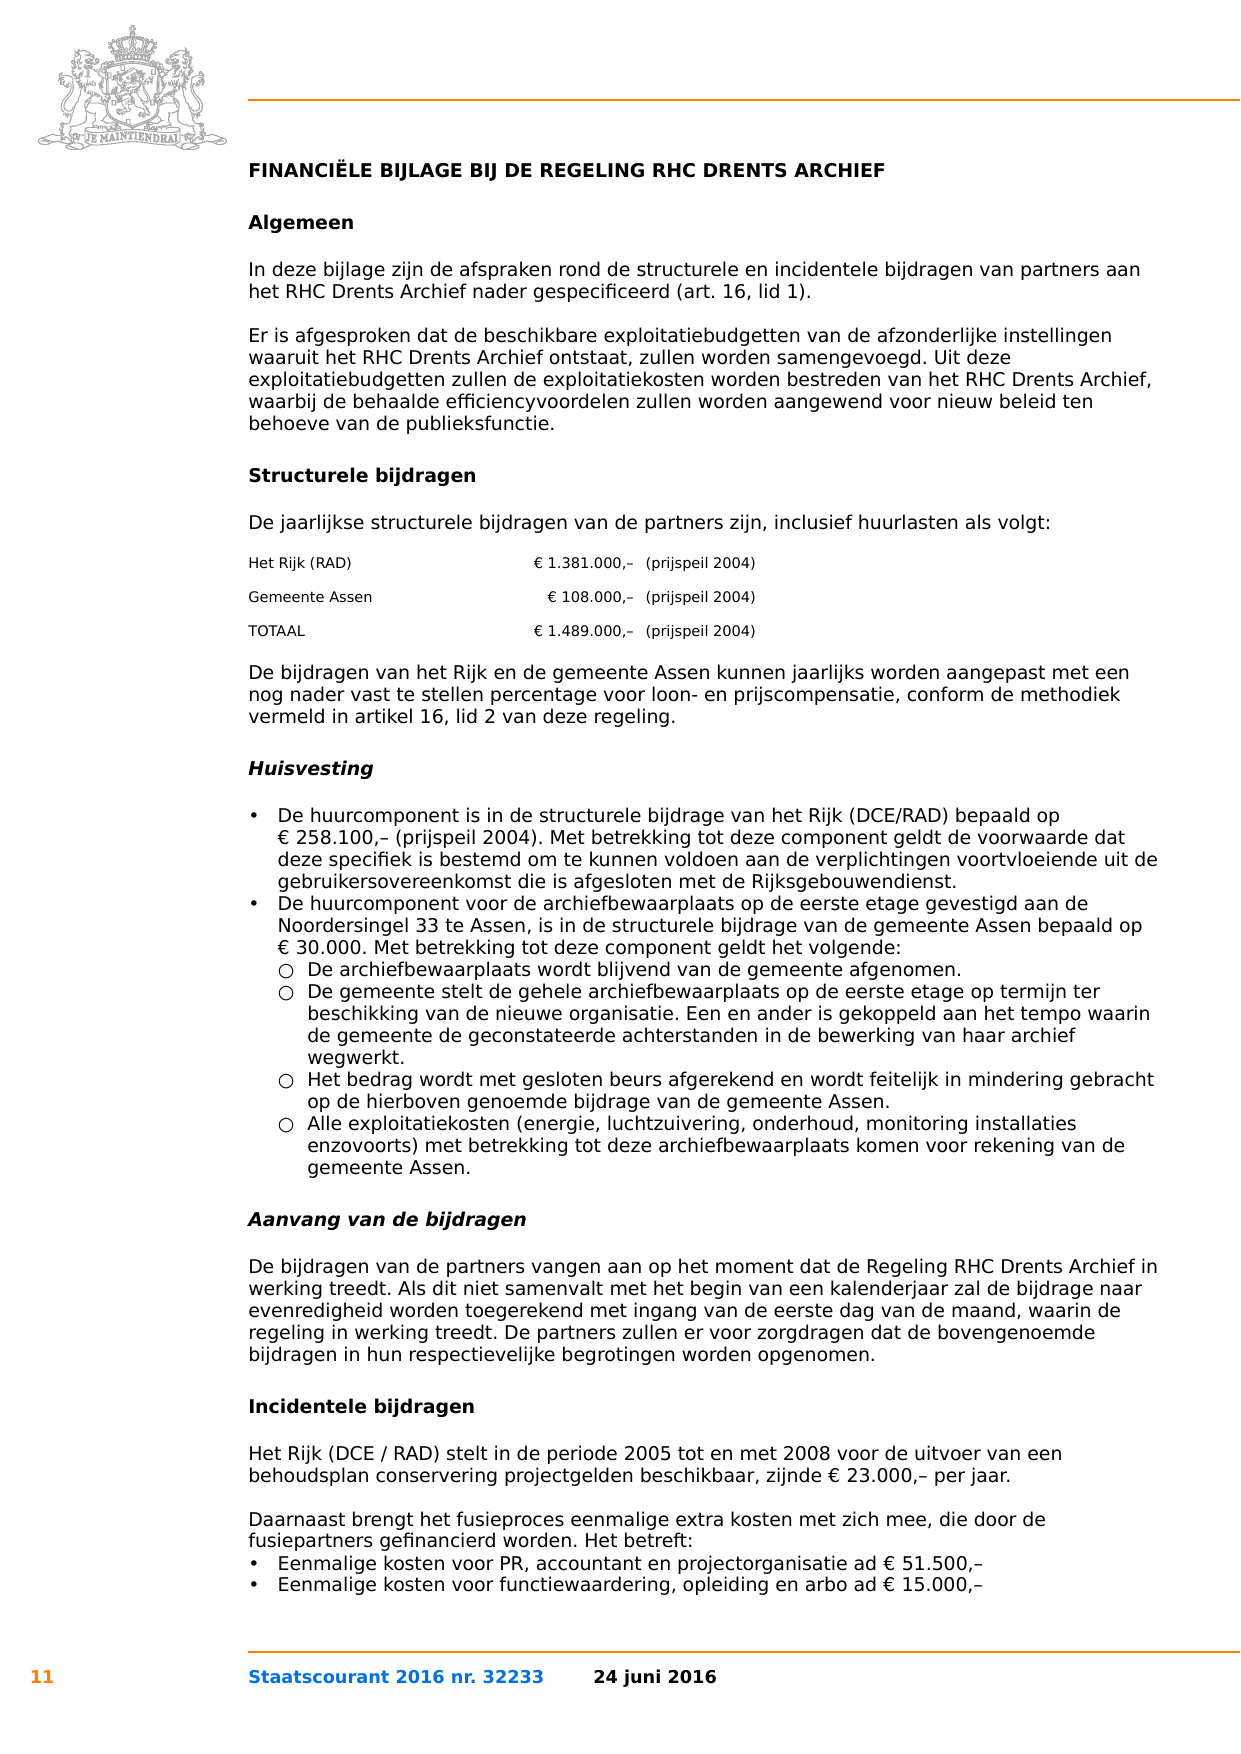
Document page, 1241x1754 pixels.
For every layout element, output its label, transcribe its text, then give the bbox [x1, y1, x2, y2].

text De jaarlijkse structurele bijdragen van de partners zijn, inclusief huurlasten als volgt: [248, 512, 1163, 533]
table_cell [639, 606, 1163, 623]
table_header € 1.381.000,– [478, 555, 639, 572]
table_cell € 108.000,– [478, 589, 639, 606]
table_cell € 1.489.000,– [478, 623, 639, 640]
table_cell [478, 573, 639, 589]
text ○ Alle exploitatiekosten (energie, luchtzuivering, onderhoud, monitoring installaties enzovoorts) met betrekking tot deze archiefbewaarplaats komen voor rekening van de gemeente Assen. [278, 1113, 1163, 1179]
table_header Het Rijk (RAD) [248, 555, 478, 572]
table_cell (prijspeil 2004) [639, 623, 1163, 640]
subtitle Huisvesting [248, 758, 1163, 780]
text ○ Het bedrag wordt met gesloten beurs afgerekend en wordt feitelijk in mindering gebracht op de hierboven genoemde bijdrage van de gemeente Assen. [278, 1069, 1163, 1113]
text • De huurcomponent is in de structurele bijdrage van het Rijk (DCE/RAD) bepaald op € 258.100,– (prijspeil 2004). Met betrekking tot deze component geldt de voorwaarde dat deze specifiek is bestemd om te kunnen voldoen aan de verplichtingen voortvloeiende uit de gebruikersovereenkomst die is afgesloten met de Rijksgebouwendienst. [248, 805, 1163, 893]
text Het Rijk (DCE / RAD) stelt in de periode 2005 tot en met 2008 voor de uitvoer van een behoudsplan conservering projectgelden beschikbaar, zijnde € 23.000,– per jaar. [248, 1443, 1163, 1487]
subtitle Incidentele bijdragen [248, 1396, 1163, 1418]
subtitle Aanvang van de bijdragen [248, 1209, 1163, 1231]
subtitle Structurele bijdragen [248, 464, 1163, 487]
text In deze bijlage zijn de afspraken rond de structurele en incidentele bijdragen van partners aan het RHC Drents Archief nader gespecificeerd (art. 16, lid 1). [248, 259, 1163, 303]
text De bijdragen van de partners vangen aan op het moment dat de Regeling RHC Drents Archief in werking treedt. Als dit niet samenvalt met het begin van een kalenderjaar zal de bijdrage naar evenredigheid worden toegerekend met ingang van de eerste dag van de maand, waarin de regeling in werking treedt. De partners zullen er voor zorgdragen dat de bovengenoemde bijdragen in hun respectievelijke begrotingen worden opgenomen. [248, 1256, 1163, 1366]
table_cell [248, 606, 478, 623]
text ○ De archiefbewaarplaats wordt blijvend van de gemeente afgenomen. [278, 959, 1163, 981]
table_cell (prijspeil 2004) [639, 589, 1163, 606]
text De bijdragen van het Rijk en de gemeente Assen kunnen jaarlijks worden aangepast met een nog nader vast te stellen percentage voor loon- en prijscompensatie, conform de methodiek vermeld in artikel 16, lid 2 van deze regeling. [248, 662, 1163, 728]
table_cell TOTAAL [248, 623, 478, 640]
text ○ De gemeente stelt de gehele archiefbewaarplaats op de eerste etage op termijn ter beschikking van de nieuwe organisatie. Een en ander is gekoppeld aan het tempo waarin de gemeente de geconstateerde achterstanden in de bewerking van haar archief wegwerkt. [278, 981, 1163, 1069]
subtitle FINANCIËLE BIJLAGE BIJ DE REGELING RHC DRENTS ARCHIEF [248, 160, 1163, 182]
text • Eenmalige kosten voor functiewaardering, opleiding en arbo ad € 15.000,– [248, 1574, 1163, 1596]
table_cell Gemeente Assen [248, 589, 478, 606]
picture [38, 25, 227, 150]
table_cell [248, 573, 478, 589]
subtitle Algemeen [248, 212, 1163, 234]
text • Eenmalige kosten voor PR, accountant en projectorganisatie ad € 51.500,– [248, 1552, 1163, 1574]
text Er is afgesproken dat de beschikbare exploitatiebudgetten van de afzonderlijke instellingen waaruit het RHC Drents Archief ontstaat, zullen worden samengevoegd. Uit deze exploitatiebudgetten zullen de exploitatiekosten worden bestreden van het RHC Drents Archief, waarbij de behaalde efficiencyvoordelen zullen worden aangewend voor nieuw beleid ten behoeve van de publieksfunctie. [248, 325, 1163, 434]
text Daarnaast brengt het fusieproces eenmalige extra kosten met zich mee, die door de fusiepartners gefinancierd worden. Het betreft: [248, 1508, 1163, 1552]
text • De huurcomponent voor de archiefbewaarplaats op de eerste etage gevestigd aan de Noordersingel 33 te Assen, is in de structurele bijdrage van de gemeente Assen bepaald op € 30.000. Met betrekking tot deze component geldt het volgende: [248, 893, 1163, 959]
table_header (prijspeil 2004) [639, 555, 1163, 572]
table_cell [639, 573, 1163, 589]
table_cell [478, 606, 639, 623]
